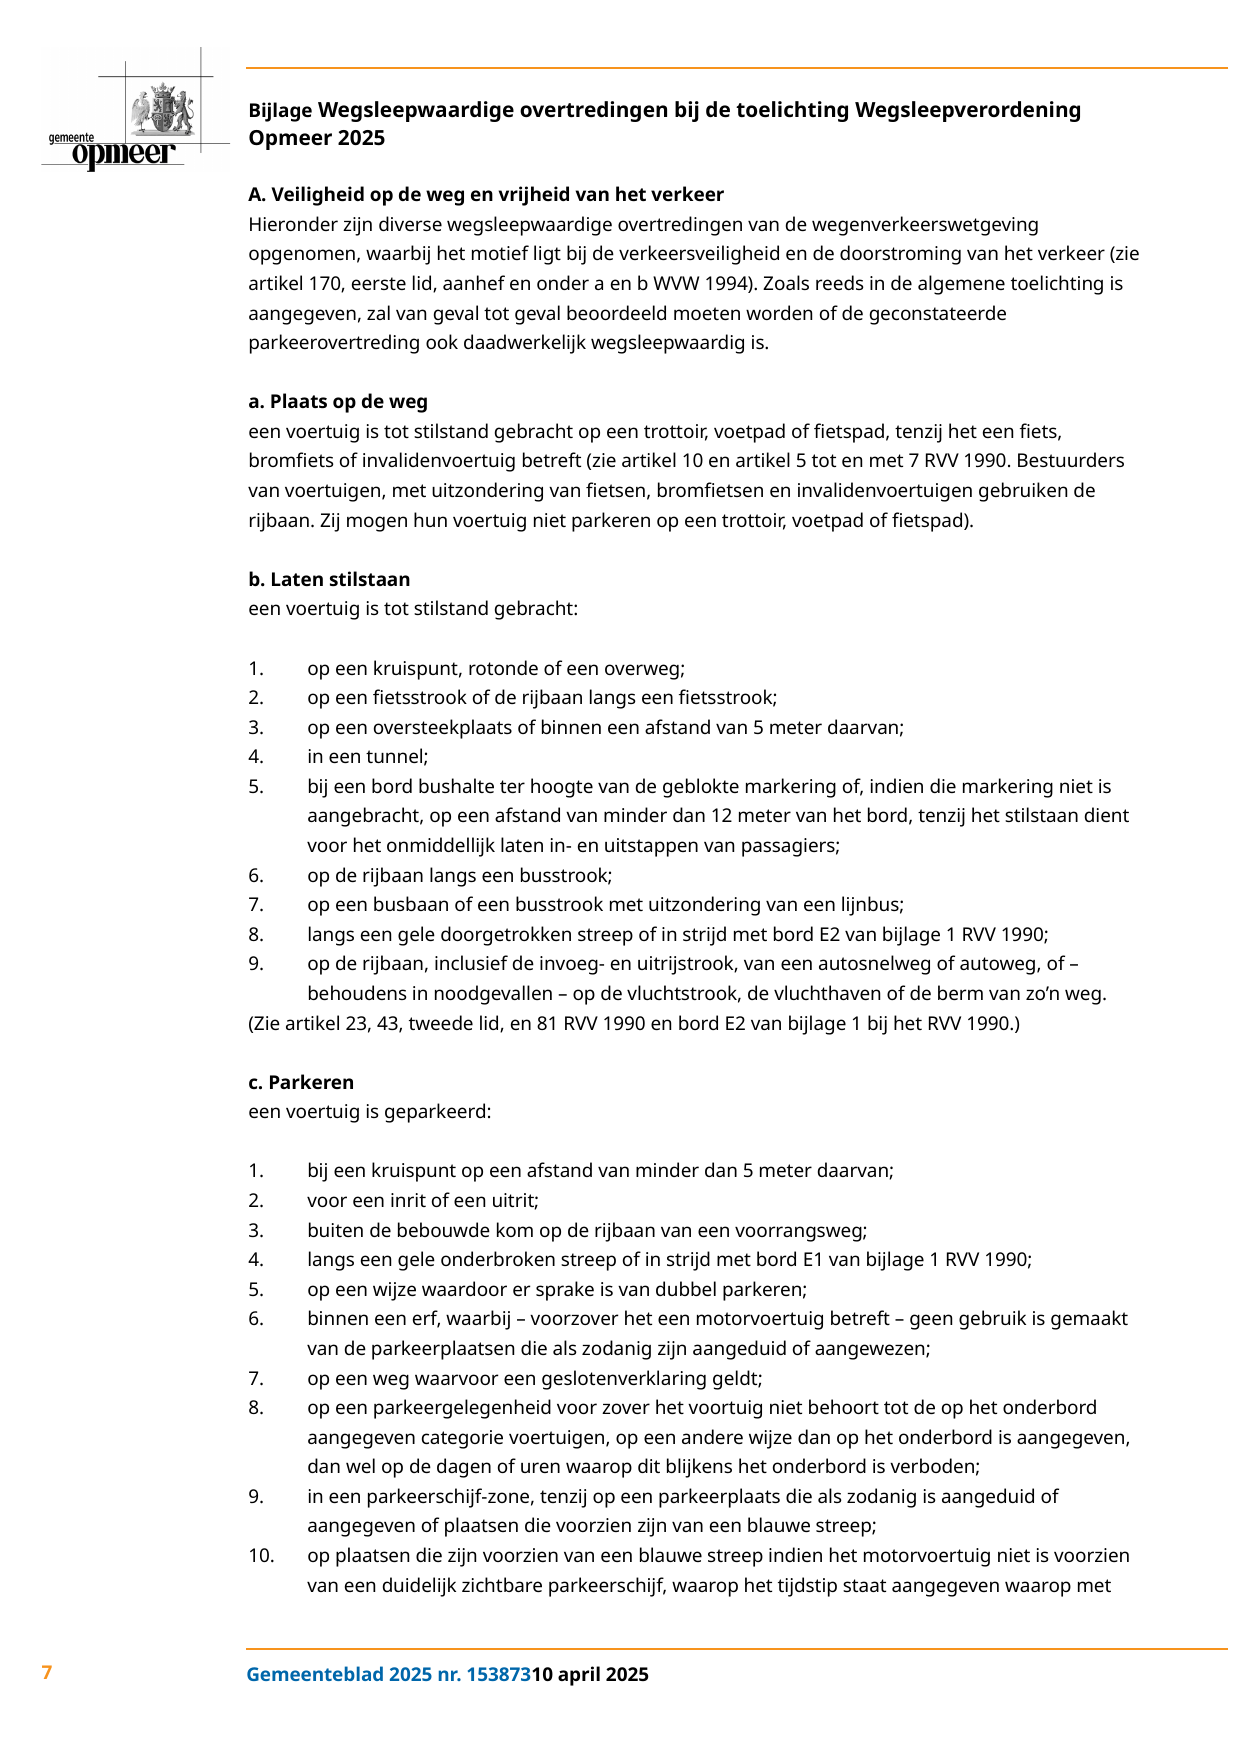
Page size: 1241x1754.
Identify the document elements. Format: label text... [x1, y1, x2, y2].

list op een fietsstrook of de rijbaan langs een fietsstrook; [248, 684, 1152, 710]
list op een weg waarvoor een geslotenverklaring geldt; [248, 1365, 1152, 1390]
list langs een gele doorgetrokken streep of in strijd met bord E2 van bijlage 1 RVV 1990; [248, 921, 1152, 947]
text Hieronder zijn diverse wegsleepwaardige overtredingen van de wegenverkeerswetgeving opgenomen, waarbij het motief ligt bij de verkeersveiligheid en de doorstroming van het verkeer (zie artikel 170, eerste lid, aanhef en onder a en b WVW 1994). Zoals reeds in de algemene toelichting is aangegeven, zal van geval tot geval beoordeeld moeten worden of de geconstateerde parkeerovertreding ook daadwerkelijk wegsleepwaardig is. [248, 211, 1152, 355]
text een voertuig is geparkeerd: [248, 1098, 1152, 1124]
text (Zie artikel 23, 43, tweede lid, en 81 RVV 1990 en bord E2 van bijlage 1 bij het RVV 1990.) [248, 1010, 1152, 1035]
text een voertuig is tot stilstand gebracht: [248, 596, 1152, 621]
list op een kruispunt, rotonde of een overweg; [248, 655, 1152, 680]
list op een wijze waardoor er sprake is van dubbel parkeren; [248, 1276, 1152, 1302]
list op een busbaan of een busstrook met uitzondering van een lijnbus; [248, 891, 1152, 917]
text een voertuig is tot stilstand gebracht op een trottoir, voetpad of fietspad, tenzij het een fiets, bromfiets of invalidenvoertuig betreft (zie artikel 10 en artikel 5 tot en met 7 RVV 1990. Bestuurders van voertuigen, met uitzondering van fietsen, bromfietsen en invalidenvoertuigen gebruiken de rijbaan. Zij mogen hun voertuig niet parkeren op een trottoir, voetpad of fietspad). [248, 418, 1152, 532]
text c. Parkeren [248, 1069, 1152, 1094]
list bij een bord bushalte ter hoogte van de geblokte markering of, indien die markering niet is aangebracht, op een afstand van minder dan 12 meter van het bord, tenzij het stilstaan dient voor het onmiddellijk laten in- en uitstappen van passagiers; [248, 773, 1152, 858]
list op de rijbaan, inclusief de invoeg- en uitrijstrook, van een autosnelweg of autoweg, of – behoudens in noodgevallen – op de vluchtstrook, de vluchthaven of de berm van zo’n weg. [248, 951, 1152, 1006]
list in een parkeerschijf-zone, tenzij op een parkeerplaats die als zodanig is aangeduid of aangegeven of plaatsen die voorzien zijn van een blauwe streep; [248, 1483, 1152, 1538]
list op een oversteekplaats of binnen een afstand van 5 meter daarvan; [248, 714, 1152, 739]
list buiten de bebouwde kom op de rijbaan van een voorrangsweg; [248, 1217, 1152, 1242]
picture [41, 47, 231, 172]
list op de rijbaan langs een busstrook; [248, 862, 1152, 887]
text a. Plaats op de weg [248, 388, 1152, 414]
list op een parkeergelegenheid voor zover het voortuig niet behoort tot de op het onderbord aangegeven categorie voertuigen, op een andere wijze dan op het onderbord is aangegeven, dan wel op de dagen of uren waarop dit blijkens het onderbord is verboden; [248, 1394, 1152, 1479]
text b. Laten stilstaan [248, 566, 1152, 592]
list langs een gele onderbroken streep of in strijd met bord E1 van bijlage 1 RVV 1990; [248, 1246, 1152, 1272]
list binnen een erf, waarbij – voorzover het een motorvoertuig betreft – geen gebruik is gemaakt van de parkeerplaatsen die als zodanig zijn aangeduid of aangewezen; [248, 1306, 1152, 1361]
list op plaatsen die zijn voorzien van een blauwe streep indien het motorvoertuig niet is voorzien van een duidelijk zichtbare parkeerschijf, waarop het tijdstip staat aangegeven waarop met [248, 1542, 1152, 1597]
text A. Veiligheid op de weg en vrijheid van het verkeer [248, 181, 1152, 207]
text Bijlage Wegsleepwaardige overtredingen bij de toelichting Wegsleepverordening Opmeer 2025 [248, 95, 1152, 152]
list bij een kruispunt op een afstand van minder dan 5 meter daarvan; [248, 1158, 1152, 1183]
list voor een inrit of een uitrit; [248, 1187, 1152, 1213]
list in een tunnel; [248, 743, 1152, 769]
